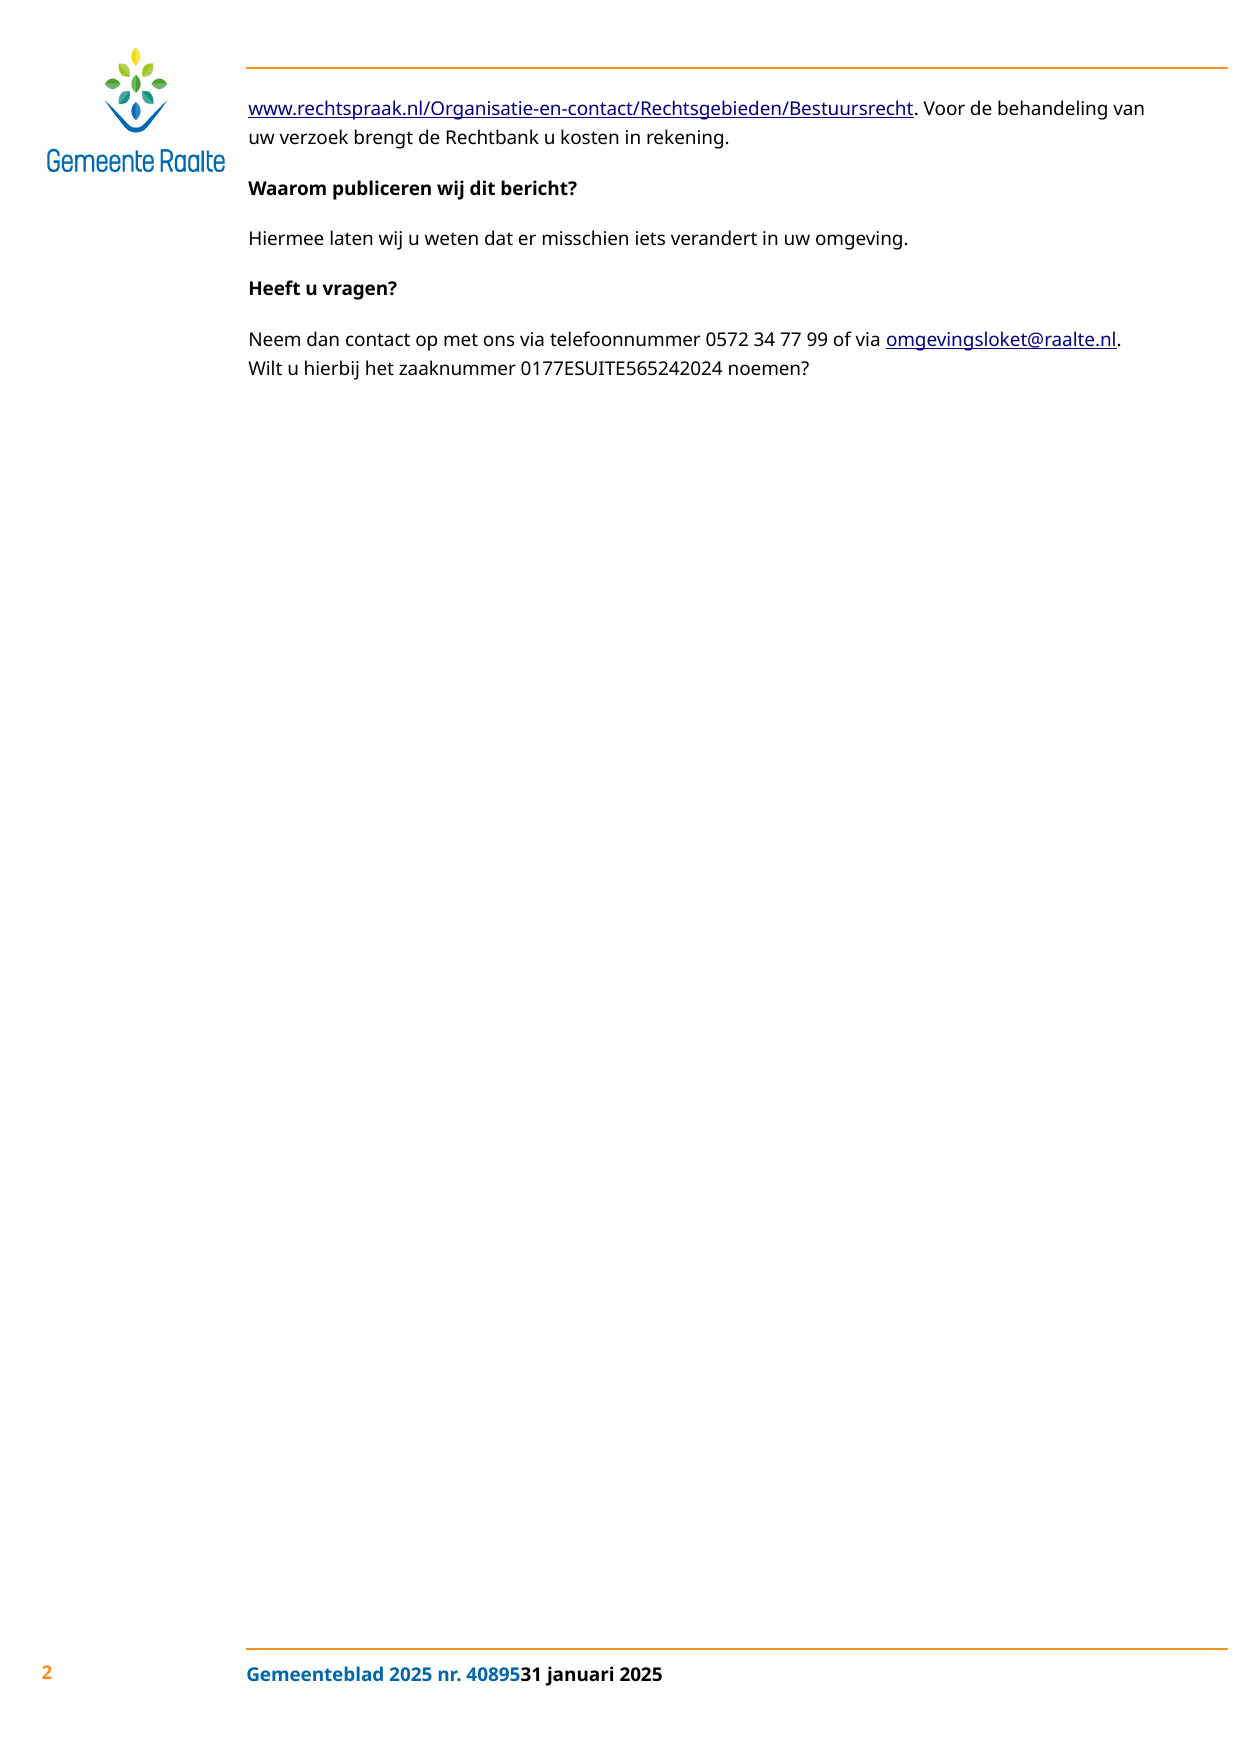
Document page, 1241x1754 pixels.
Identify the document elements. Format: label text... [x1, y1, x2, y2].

text Hiermee laten wij u weten dat er misschien iets verandert in uw omgeving. [248, 225, 1152, 251]
text Heeft u vragen? [248, 276, 1152, 301]
text www.rechtspraak.nl/Organisatie-en-contact/Rechtsgebieden/Bestuursrecht. Voor de behandeling van uw verzoek brengt de Rechtbank u kosten in rekening. [248, 95, 1152, 150]
text Waarom publiceren wij dit bericht? [248, 175, 1152, 201]
text Neem dan contact op met ons via telefoonnummer 0572 34 77 99 of via omgevingsloket@raalte.nl. Wilt u hierbij het zaaknummer 0177ESUITE565242024 noemen? [248, 326, 1152, 381]
picture [41, 47, 231, 172]
